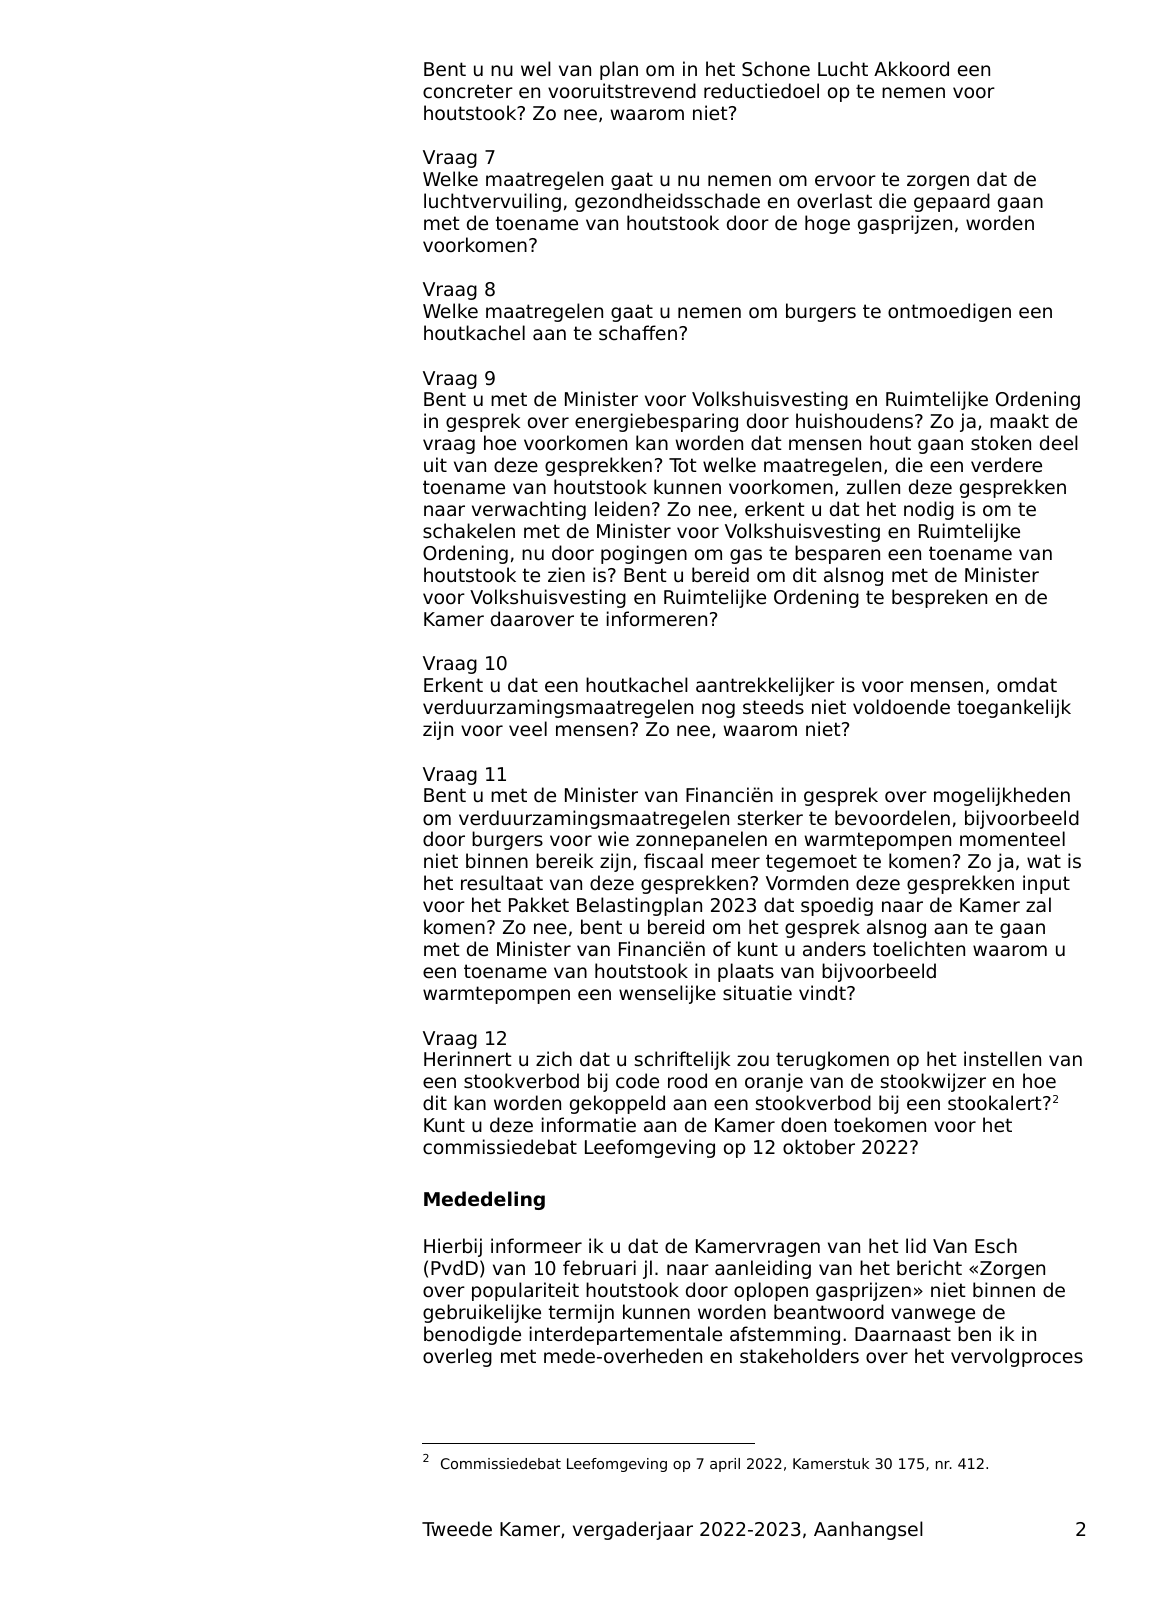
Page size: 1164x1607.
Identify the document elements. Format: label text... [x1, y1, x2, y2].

text Vraag 8 [422, 279, 1087, 301]
text Herinnert u zich dat u schriftelijk zou terugkomen op het instellen van een stookverbod bij code rood en oranje van de stookwijzer en hoe dit kan worden gekoppeld aan een stookverbod bij een stookalert? Kunt u deze informatie aan de Kamer doen toekomen voor het commissiedebat Leefomgeving op 12 oktober 2022? [422, 1049, 1087, 1159]
text Hierbij informeer ik u dat de Kamervragen van het lid Van Esch (PvdD) van 10 februari jl. naar aanleiding van het bericht «Zorgen over populariteit houtstook door oplopen gasprijzen» niet binnen de gebruikelijke termijn kunnen worden beantwoord vanwege de benodigde interdepartementale afstemming. Daarnaast ben ik in overleg met mede-overheden en stakeholders over het vervolgproces [422, 1236, 1087, 1368]
text Welke maatregelen gaat u nemen om burgers te ontmoedigen een houtkachel aan te schaffen? [422, 301, 1087, 345]
text Vraag 9 [422, 367, 1087, 389]
text Commissiedebat Leefomgeving op 7 april 2022, Kamerstuk 30 175, nr. 412. [422, 1452, 1087, 1474]
text Bent u nu wel van plan om in het Schone Lucht Akkoord een concreter en vooruitstrevend reductiedoel op te nemen voor houtstook? Zo nee, waarom niet? [422, 59, 1087, 125]
text Vraag 10 [422, 653, 1087, 675]
text Welke maatregelen gaat u nu nemen om ervoor te zorgen dat de luchtvervuiling, gezondheidsschade en overlast die gepaard gaan met de toename van houtstook door de hoge gasprijzen, worden voorkomen? [422, 169, 1087, 257]
text Vraag 7 [422, 147, 1087, 169]
text Vraag 12 [422, 1027, 1087, 1049]
text Vraag 11 [422, 763, 1087, 785]
text Bent u met de Minister van Financiën in gesprek over mogelijkheden om verduurzamingsmaatregelen sterker te bevoordelen, bijvoorbeeld door burgers voor wie zonnepanelen en warmtepompen momenteel niet binnen bereik zijn, fiscaal meer tegemoet te komen? Zo ja, wat is het resultaat van deze gesprekken? Vormden deze gesprekken input voor het Pakket Belastingplan 2023 dat spoedig naar de Kamer zal komen? Zo nee, bent u bereid om het gesprek alsnog aan te gaan met de Minister van Financiën of kunt u anders toelichten waarom u een toename van houtstook in plaats van bijvoorbeeld warmtepompen een wenselijke situatie vindt? [422, 785, 1087, 1005]
text Erkent u dat een houtkachel aantrekkelijker is voor mensen, omdat verduurzamingsmaatregelen nog steeds niet voldoende toegankelijk zijn voor veel mensen? Zo nee, waarom niet? [422, 675, 1087, 741]
text Bent u met de Minister voor Volkshuisvesting en Ruimtelijke Ordening in gesprek over energiebesparing door huishoudens? Zo ja, maakt de vraag hoe voorkomen kan worden dat mensen hout gaan stoken deel uit van deze gesprekken? Tot welke maatregelen, die een verdere toename van houtstook kunnen voorkomen, zullen deze gesprekken naar verwachting leiden? Zo nee, erkent u dat het nodig is om te schakelen met de Minister voor Volkshuisvesting en Ruimtelijke Ordening, nu door pogingen om gas te besparen een toename van houtstook te zien is? Bent u bereid om dit alsnog met de Minister voor Volkshuisvesting en Ruimtelijke Ordening te bespreken en de Kamer daarover te informeren? [422, 389, 1087, 631]
subtitle Mededeling [422, 1189, 1087, 1211]
